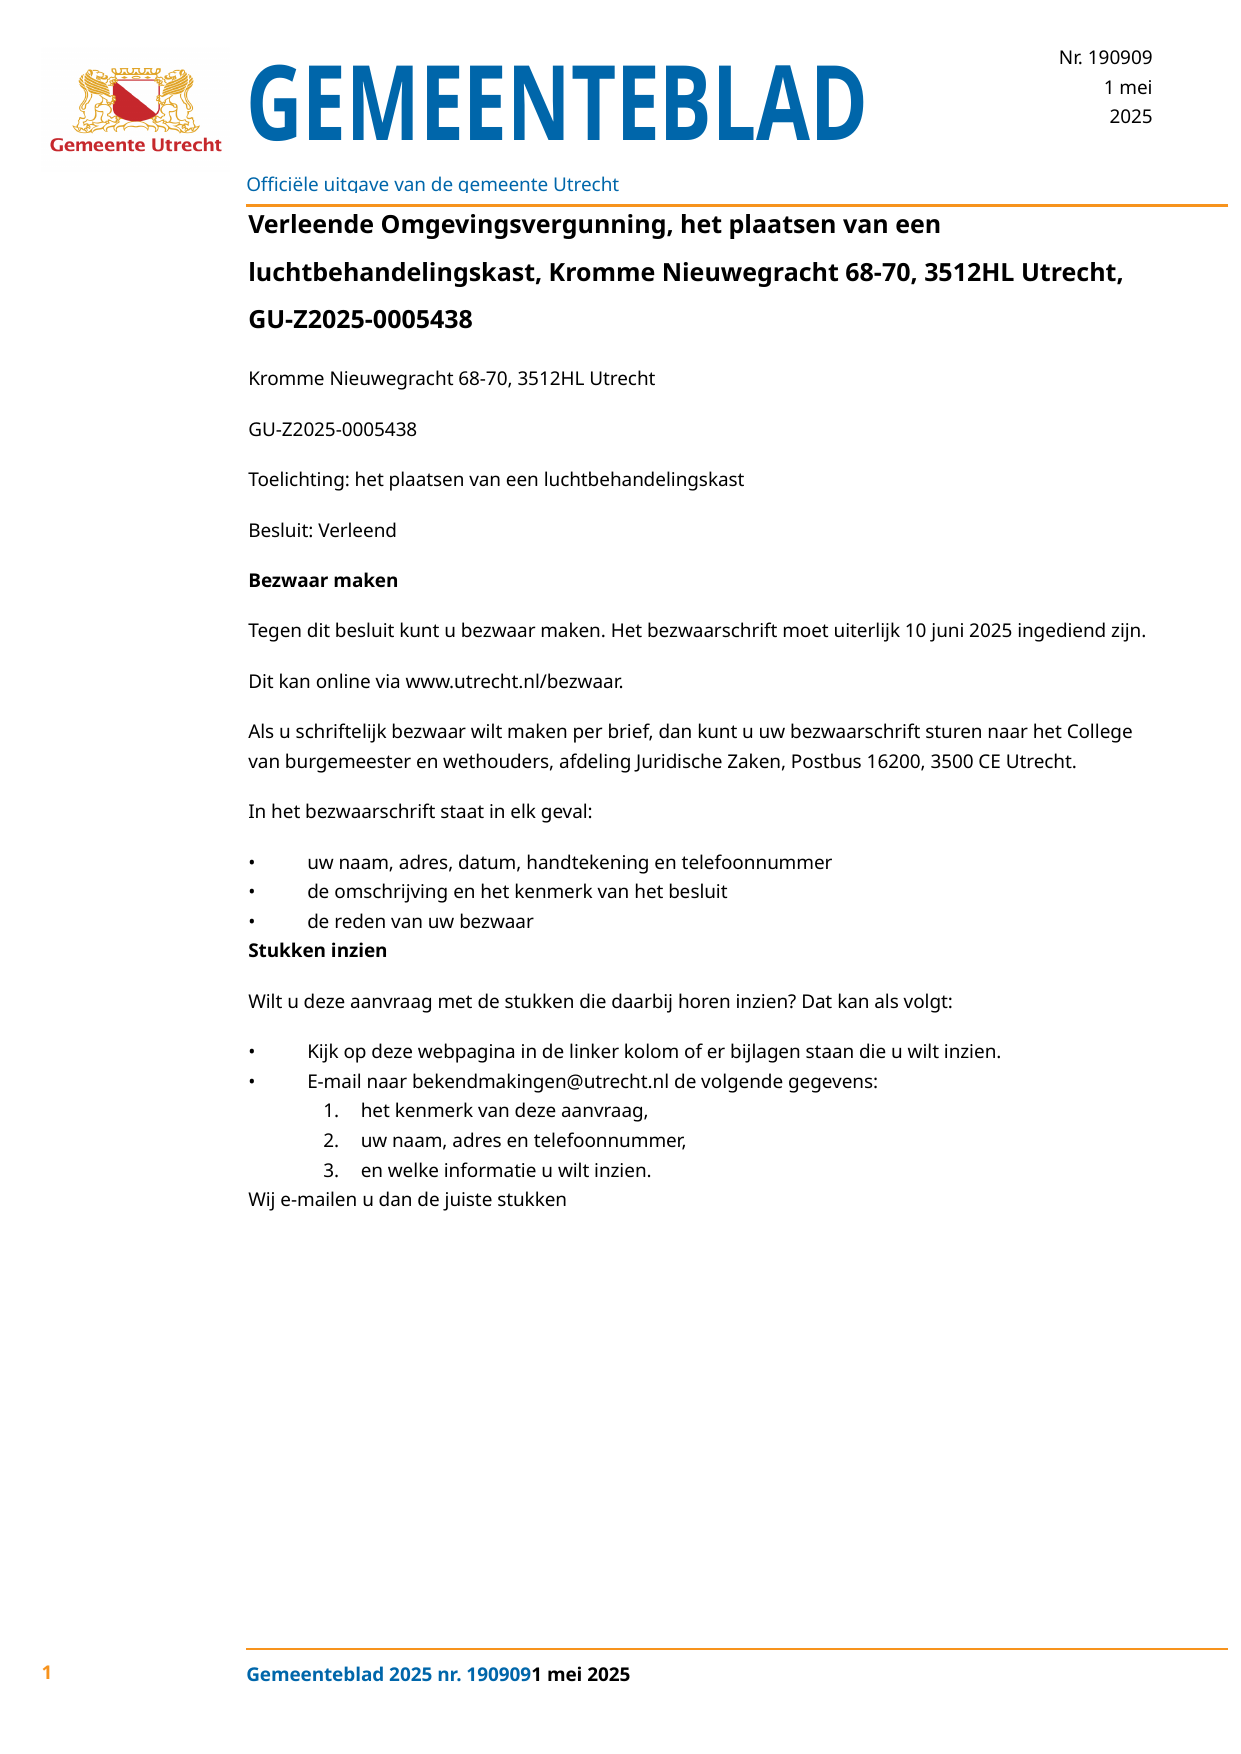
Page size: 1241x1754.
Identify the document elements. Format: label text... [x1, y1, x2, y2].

text Stukken inzien [248, 938, 1152, 963]
list uw naam, adres, datum, handtekening en telefoonnummer [248, 849, 1152, 874]
list E-mail naar bekendmakingen@utrecht.nl de volgende gegevens: [248, 1068, 1152, 1094]
list en welke informatie u wilt inzien. [323, 1157, 1152, 1182]
text In het bezwaarschrift staat in elk geval: [248, 798, 1152, 824]
text Besluit: Verleend [248, 517, 1152, 542]
text Als u schriftelijk bezwaar wilt maken per brief, dan kunt u uw bezwaarschrift sturen naar het College van burgemeester en wethouders, afdeling Juridische Zaken, Postbus 16200, 3500 CE Utrecht. [248, 718, 1152, 774]
text Wij e-mailen u dan de juiste stukken [248, 1186, 1152, 1212]
text Tegen dit besluit kunt u bezwaar maken. Het bezwaarschrift moet uiterlijk 10 juni 2025 ingediend zijn. [248, 618, 1152, 643]
text Dit kan online via www.utrecht.nl/bezwaar. [248, 668, 1152, 694]
text Kromme Nieuwegracht 68-70, 3512HL Utrecht [248, 366, 1152, 391]
text GU-Z2025-0005438 [248, 416, 1152, 442]
list het kenmerk van deze aanvraag, [323, 1098, 1152, 1123]
list de omschrijving en het kenmerk van het besluit [248, 878, 1152, 904]
list uw naam, adres en telefoonnummer, [323, 1127, 1152, 1153]
text Wilt u deze aanvraag met de stukken die daarbij horen inzien? Dat kan als volgt: [248, 988, 1152, 1014]
text Bezwaar maken [248, 567, 1152, 593]
picture [41, 47, 231, 172]
text Verleende Omgevingsvergunning, het plaatsen van een luchtbehandelingskast, Kromme Nieuwegracht 68-70, 3512HL Utrecht, GU-Z2025-0005438 [248, 207, 1152, 336]
list de reden van uw bezwaar [248, 908, 1152, 934]
list Kijk op deze webpagina in de linker kolom of er bijlagen staan die u wilt inzien. [248, 1038, 1152, 1064]
text Toelichting: het plaatsen van een luchtbehandelingskast [248, 466, 1152, 492]
